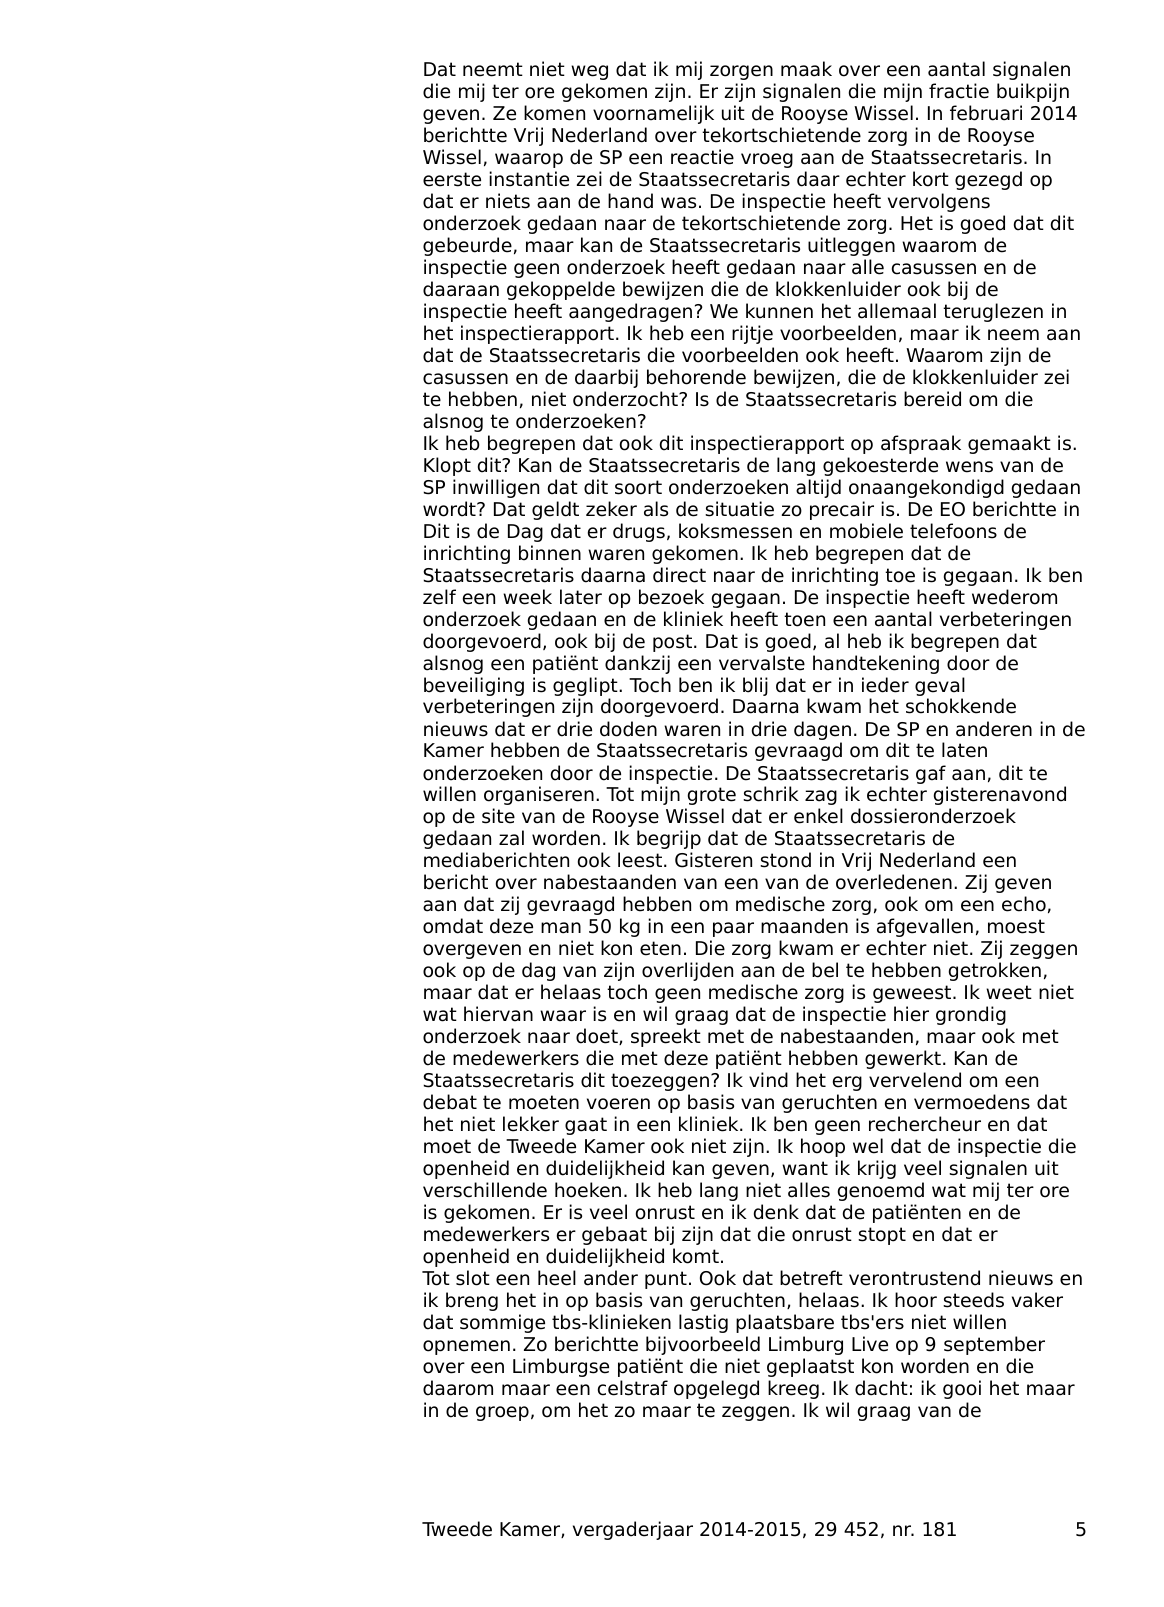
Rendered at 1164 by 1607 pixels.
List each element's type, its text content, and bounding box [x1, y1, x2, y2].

text Tot slot een heel ander punt. Ook dat betreft verontrustend nieuws en ik breng het in op basis van geruchten, helaas. Ik hoor steeds vaker dat sommige tbs-klinieken lastig plaatsbare tbs'ers niet willen opnemen. Zo berichtte bijvoorbeeld Limburg Live op 9 september over een Limburgse patiënt die niet geplaatst kon worden en die daarom maar een celstraf opgelegd kreeg. Ik dacht: ik gooi het maar in de groep, om het zo maar te zeggen. Ik wil graag van de [422, 1268, 1087, 1422]
text Dat neemt niet weg dat ik mij zorgen maak over een aantal signalen die mij ter ore gekomen zijn. Er zijn signalen die mijn fractie buikpijn geven. Ze komen voornamelijk uit de Rooyse Wissel. In februari 2014 berichtte Vrij Nederland over tekortschietende zorg in de Rooyse Wissel, waarop de SP een reactie vroeg aan de Staatssecretaris. In eerste instantie zei de Staatssecretaris daar echter kort gezegd op dat er niets aan de hand was. De inspectie heeft vervolgens onderzoek gedaan naar de tekortschietende zorg. Het is goed dat dit gebeurde, maar kan de Staatssecretaris uitleggen waarom de inspectie geen onderzoek heeft gedaan naar alle casussen en de daaraan gekoppelde bewijzen die de klokkenluider ook bij de inspectie heeft aangedragen? We kunnen het allemaal teruglezen in het inspectierapport. Ik heb een rijtje voorbeelden, maar ik neem aan dat de Staatssecretaris die voorbeelden ook heeft. Waarom zijn de casussen en de daarbij behorende bewijzen, die de klokkenluider zei te hebben, niet onderzocht? Is de Staatssecretaris bereid om die alsnog te onderzoeken? [422, 59, 1087, 433]
text Ik heb begrepen dat ook dit inspectierapport op afspraak gemaakt is. Klopt dit? Kan de Staatssecretaris de lang gekoesterde wens van de SP inwilligen dat dit soort onderzoeken altijd onaangekondigd gedaan wordt? Dat geldt zeker als de situatie zo precair is. De EO berichtte in Dit is de Dag dat er drugs, koksmessen en mobiele telefoons de inrichting binnen waren gekomen. Ik heb begrepen dat de Staatssecretaris daarna direct naar de inrichting toe is gegaan. Ik ben zelf een week later op bezoek gegaan. De inspectie heeft wederom onderzoek gedaan en de kliniek heeft toen een aantal verbeteringen doorgevoerd, ook bij de post. Dat is goed, al heb ik begrepen dat alsnog een patiënt dankzij een vervalste handtekening door de beveiliging is geglipt. Toch ben ik blij dat er in ieder geval verbeteringen zijn doorgevoerd. Daarna kwam het schokkende nieuws dat er drie doden waren in drie dagen. De SP en anderen in de Kamer hebben de Staatssecretaris gevraagd om dit te laten onderzoeken door de inspectie. De Staatssecretaris gaf aan, dit te willen organiseren. Tot mijn grote schrik zag ik echter gisterenavond op de site van de Rooyse Wissel dat er enkel dossieronderzoek gedaan zal worden. Ik begrijp dat de Staatssecretaris de mediaberichten ook leest. Gisteren stond in Vrij Nederland een bericht over nabestaanden van een van de overledenen. Zij geven aan dat zij gevraagd hebben om medische zorg, ook om een echo, omdat deze man 50 kg in een paar maanden is afgevallen, moest overgeven en niet kon eten. Die zorg kwam er echter niet. Zij zeggen ook op de dag van zijn overlijden aan de bel te hebben getrokken, maar dat er helaas toch geen medische zorg is geweest. Ik weet niet wat hiervan waar is en wil graag dat de inspectie hier grondig onderzoek naar doet, spreekt met de nabestaanden, maar ook met de medewerkers die met deze patiënt hebben gewerkt. Kan de Staatssecretaris dit toezeggen? Ik vind het erg vervelend om een debat te moeten voeren op basis van geruchten en vermoedens dat het niet lekker gaat in een kliniek. Ik ben geen rechercheur en dat moet de Tweede Kamer ook niet zijn. Ik hoop wel dat de inspectie die openheid en duidelijkheid kan geven, want ik krijg veel signalen uit verschillende hoeken. Ik heb lang niet alles genoemd wat mij ter ore is gekomen. Er is veel onrust en ik denk dat de patiënten en de medewerkers er gebaat bij zijn dat die onrust stopt en dat er openheid en duidelijkheid komt. [422, 433, 1087, 1268]
